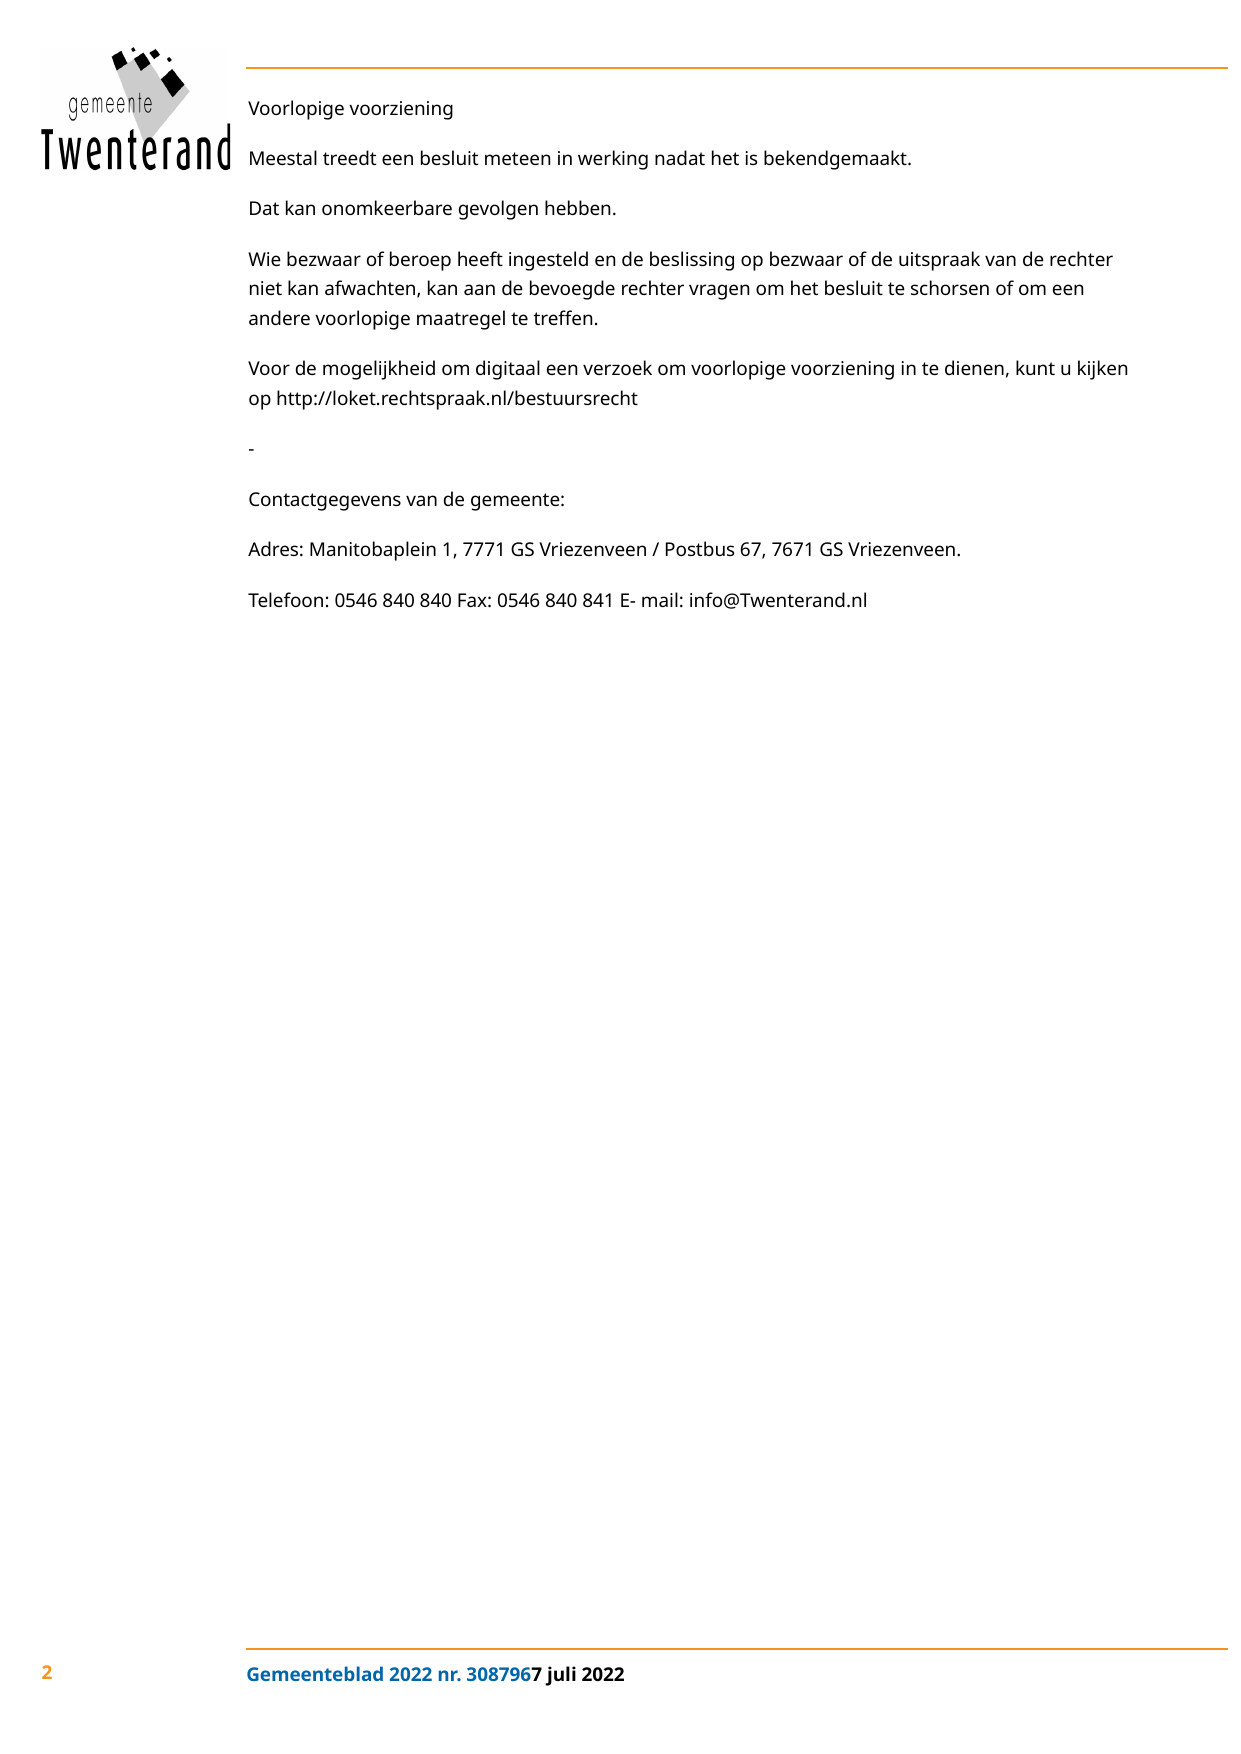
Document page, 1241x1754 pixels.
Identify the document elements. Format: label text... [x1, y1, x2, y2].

text Dat kan onomkeerbare gevolgen hebben. [248, 196, 1152, 221]
picture [41, 47, 231, 172]
text Meestal treedt een besluit meteen in werking nadat het is bekendgemaakt. [248, 145, 1152, 171]
text Voor de mogelijkheid om digitaal een verzoek om voorlopige voorziening in te dienen, kunt u kijken op http://loket.rechtspraak.nl/bestuursrecht [248, 356, 1152, 411]
text Wie bezwaar of beroep heeft ingesteld en de beslissing op bezwaar of de uitspraak van de rechter niet kan afwachten, kan aan de bevoegde rechter vragen om het besluit te schorsen of om een andere voorlopige maatregel te treffen. [248, 246, 1152, 331]
text Adres: Manitobaplein 1, 7771 GS Vriezenveen / Postbus 67, 7671 GS Vriezenveen. [248, 536, 1152, 562]
text Telefoon: 0546 840 840 Fax: 0546 840 841 E- mail: info@Twenterand.nl [248, 587, 1152, 613]
text Contactgegevens van de gemeente: [248, 486, 1152, 512]
text - [248, 436, 1152, 461]
text Voorlopige voorziening [248, 95, 1152, 121]
